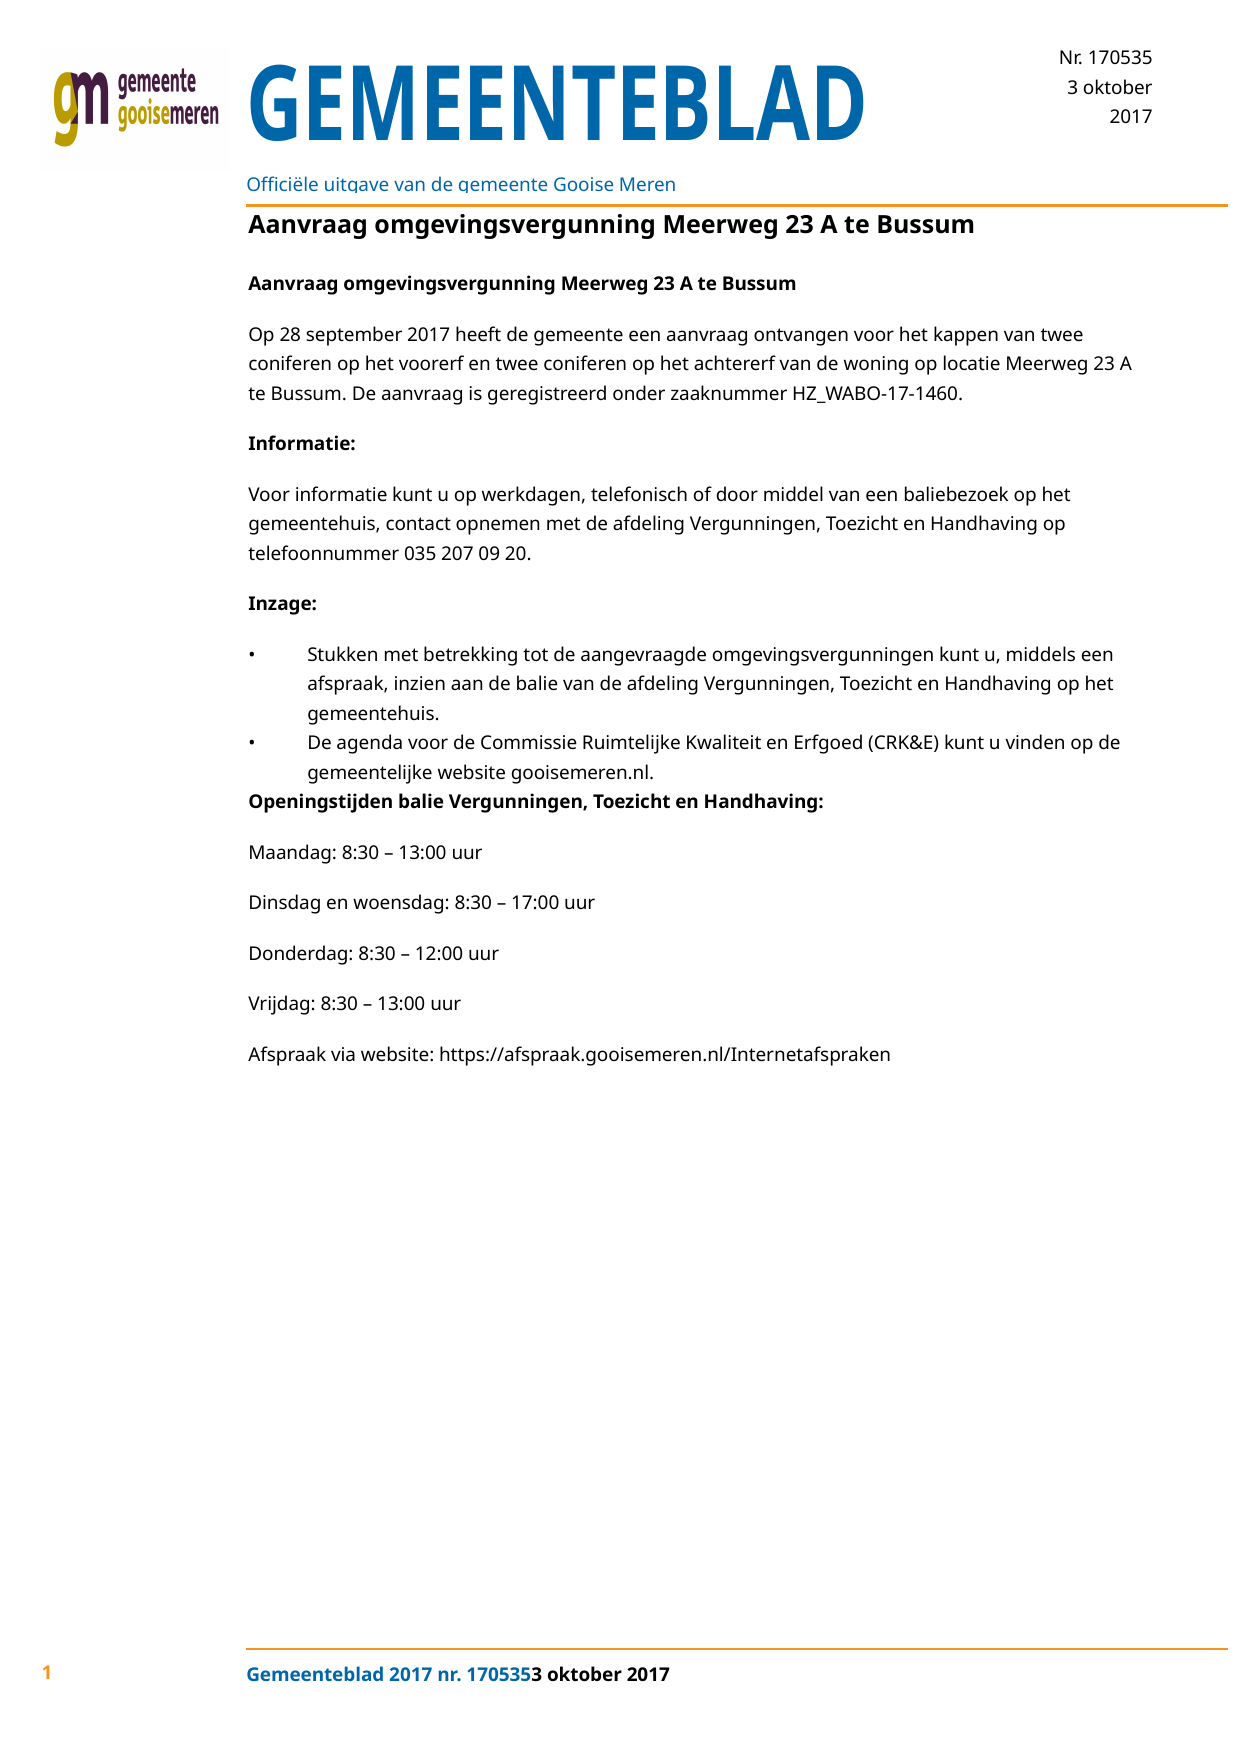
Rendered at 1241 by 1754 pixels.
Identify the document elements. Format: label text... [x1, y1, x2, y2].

text Aanvraag omgevingsvergunning Meerweg 23 A te Bussum [248, 207, 1152, 241]
list De agenda voor de Commissie Ruimtelijke Kwaliteit en Erfgoed (CRK&E) kunt u vinden op de gemeentelijke website gooisemeren.nl. [248, 729, 1152, 785]
text Inzage: [248, 590, 1152, 616]
text Maandag: 8:30 – 13:00 uur [248, 839, 1152, 865]
text Op 28 september 2017 heeft de gemeente een aanvraag ontvangen voor het kappen van twee coniferen op het voorerf en twee coniferen op het achtererf van de woning op locatie Meerweg 23 A te Bussum. De aanvraag is geregistreerd onder zaaknummer HZ_WABO-17-1460. [248, 321, 1152, 406]
text Informatie: [248, 430, 1152, 456]
picture [41, 47, 231, 172]
text Donderdag: 8:30 – 12:00 uur [248, 940, 1152, 966]
list Stukken met betrekking tot de aangevraagde omgevingsvergunningen kunt u, middels een afspraak, inzien aan de balie van de afdeling Vergunningen, Toezicht en Handhaving op het gemeentehuis. [248, 641, 1152, 726]
text Openingstijden balie Vergunningen, Toezicht en Handhaving: [248, 789, 1152, 814]
text Voor informatie kunt u op werkdagen, telefonisch of door middel van een baliebezoek op het gemeentehuis, contact opnemen met de afdeling Vergunningen, Toezicht en Handhaving op telefoonnummer 035 207 09 20. [248, 481, 1152, 566]
text Dinsdag en woensdag: 8:30 – 17:00 uur [248, 889, 1152, 915]
text Afspraak via website: https://afspraak.gooisemeren.nl/Internetafspraken [248, 1041, 1152, 1066]
text Aanvraag omgevingsvergunning Meerweg 23 A te Bussum [248, 270, 1152, 296]
text Vrijdag: 8:30 – 13:00 uur [248, 990, 1152, 1016]
